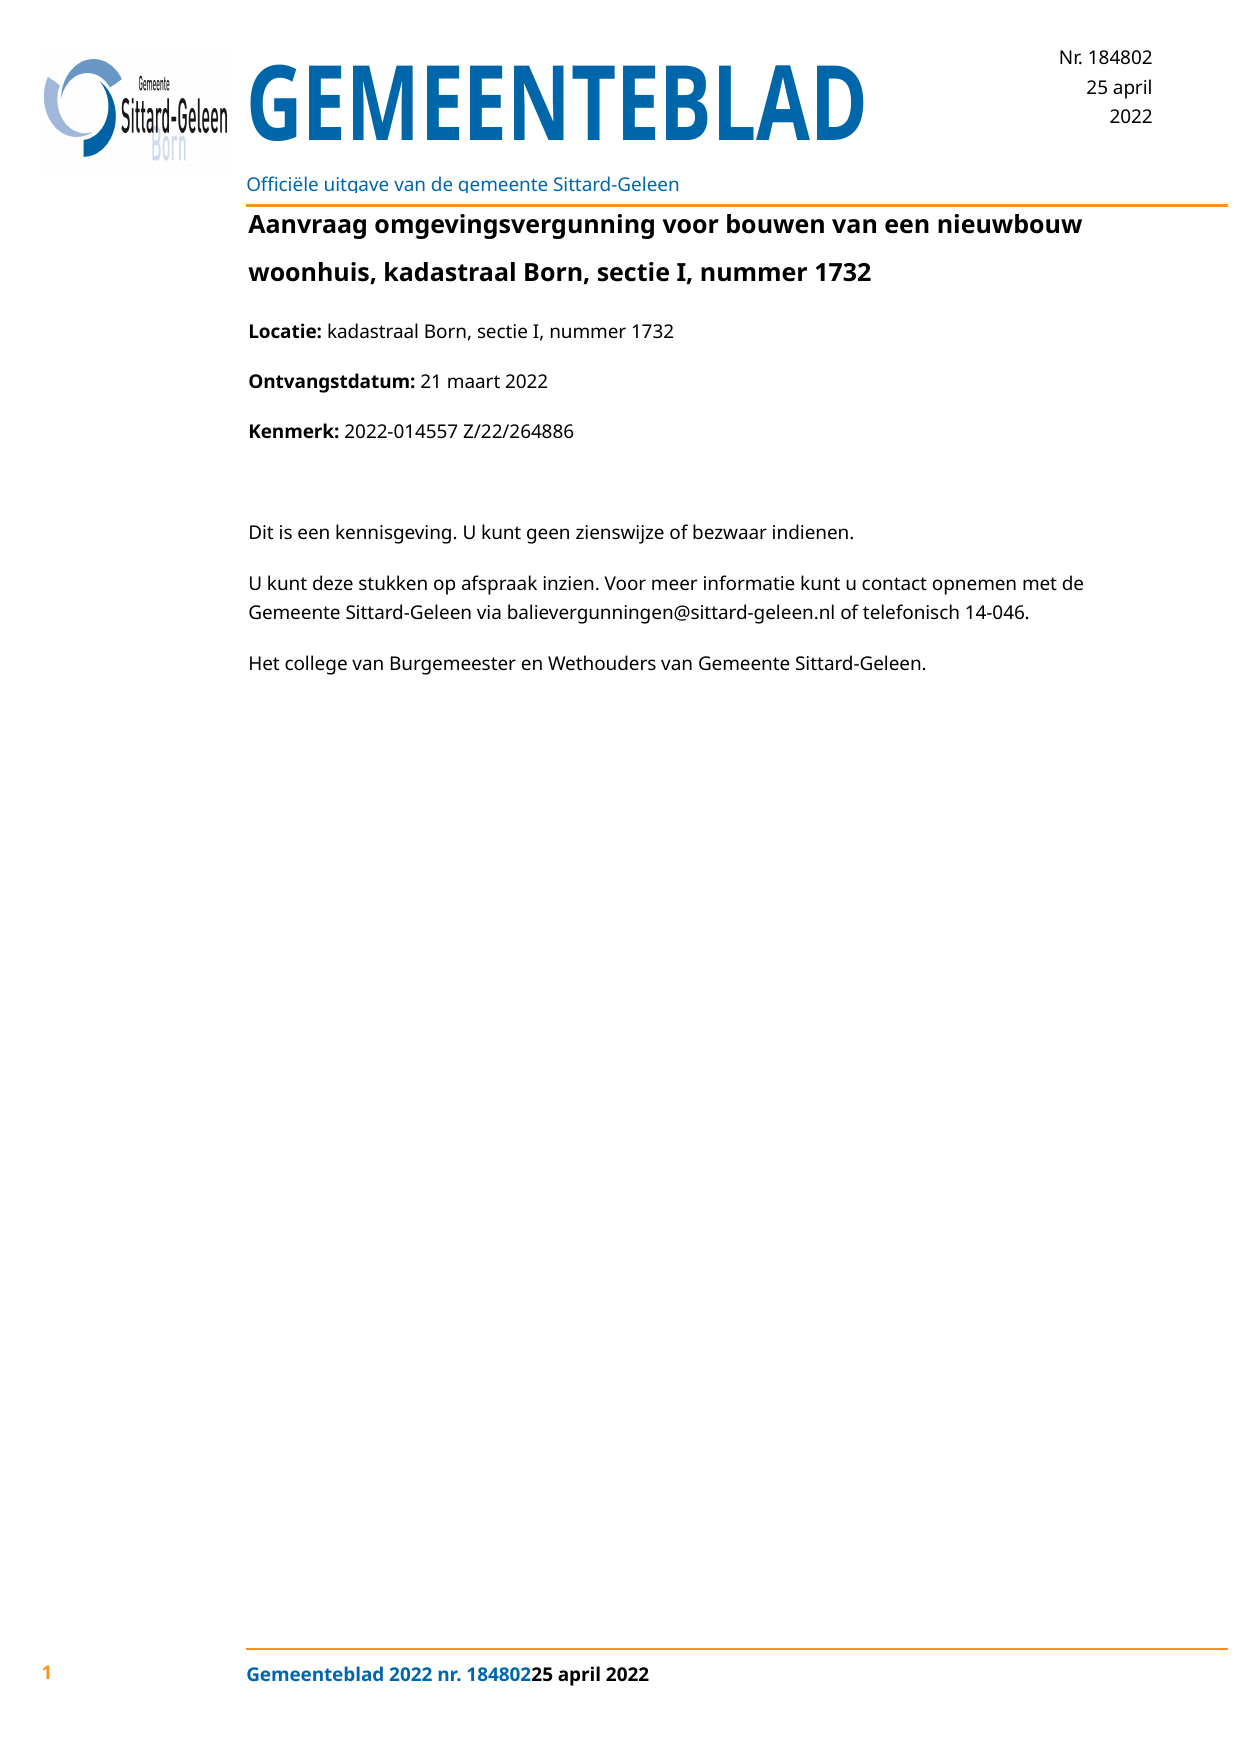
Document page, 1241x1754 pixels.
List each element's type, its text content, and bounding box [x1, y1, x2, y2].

text Kenmerk: 2022-014557 Z/22/264886 [248, 419, 1152, 444]
text Het college van Burgemeester en Wethouders van Gemeente Sittard-Geleen. [248, 650, 1152, 676]
text Dit is een kennisgeving. U kunt geen zienswijze of bezwaar indienen. [248, 519, 1152, 545]
text Locatie: kadastraal Born, sectie I, nummer 1732 [248, 318, 1152, 344]
text U kunt deze stukken op afspraak inzien. Voor meer informatie kunt u contact opnemen met de Gemeente Sittard-Geleen via balievergunningen@sittard-geleen.nl of telefonisch 14-046. [248, 570, 1152, 625]
picture [41, 47, 231, 172]
text Ontvangstdatum: 21 maart 2022 [248, 368, 1152, 394]
text Aanvraag omgevingsvergunning voor bouwen van een nieuwbouw woonhuis, kadastraal Born, sectie I, nummer 1732 [248, 207, 1152, 288]
